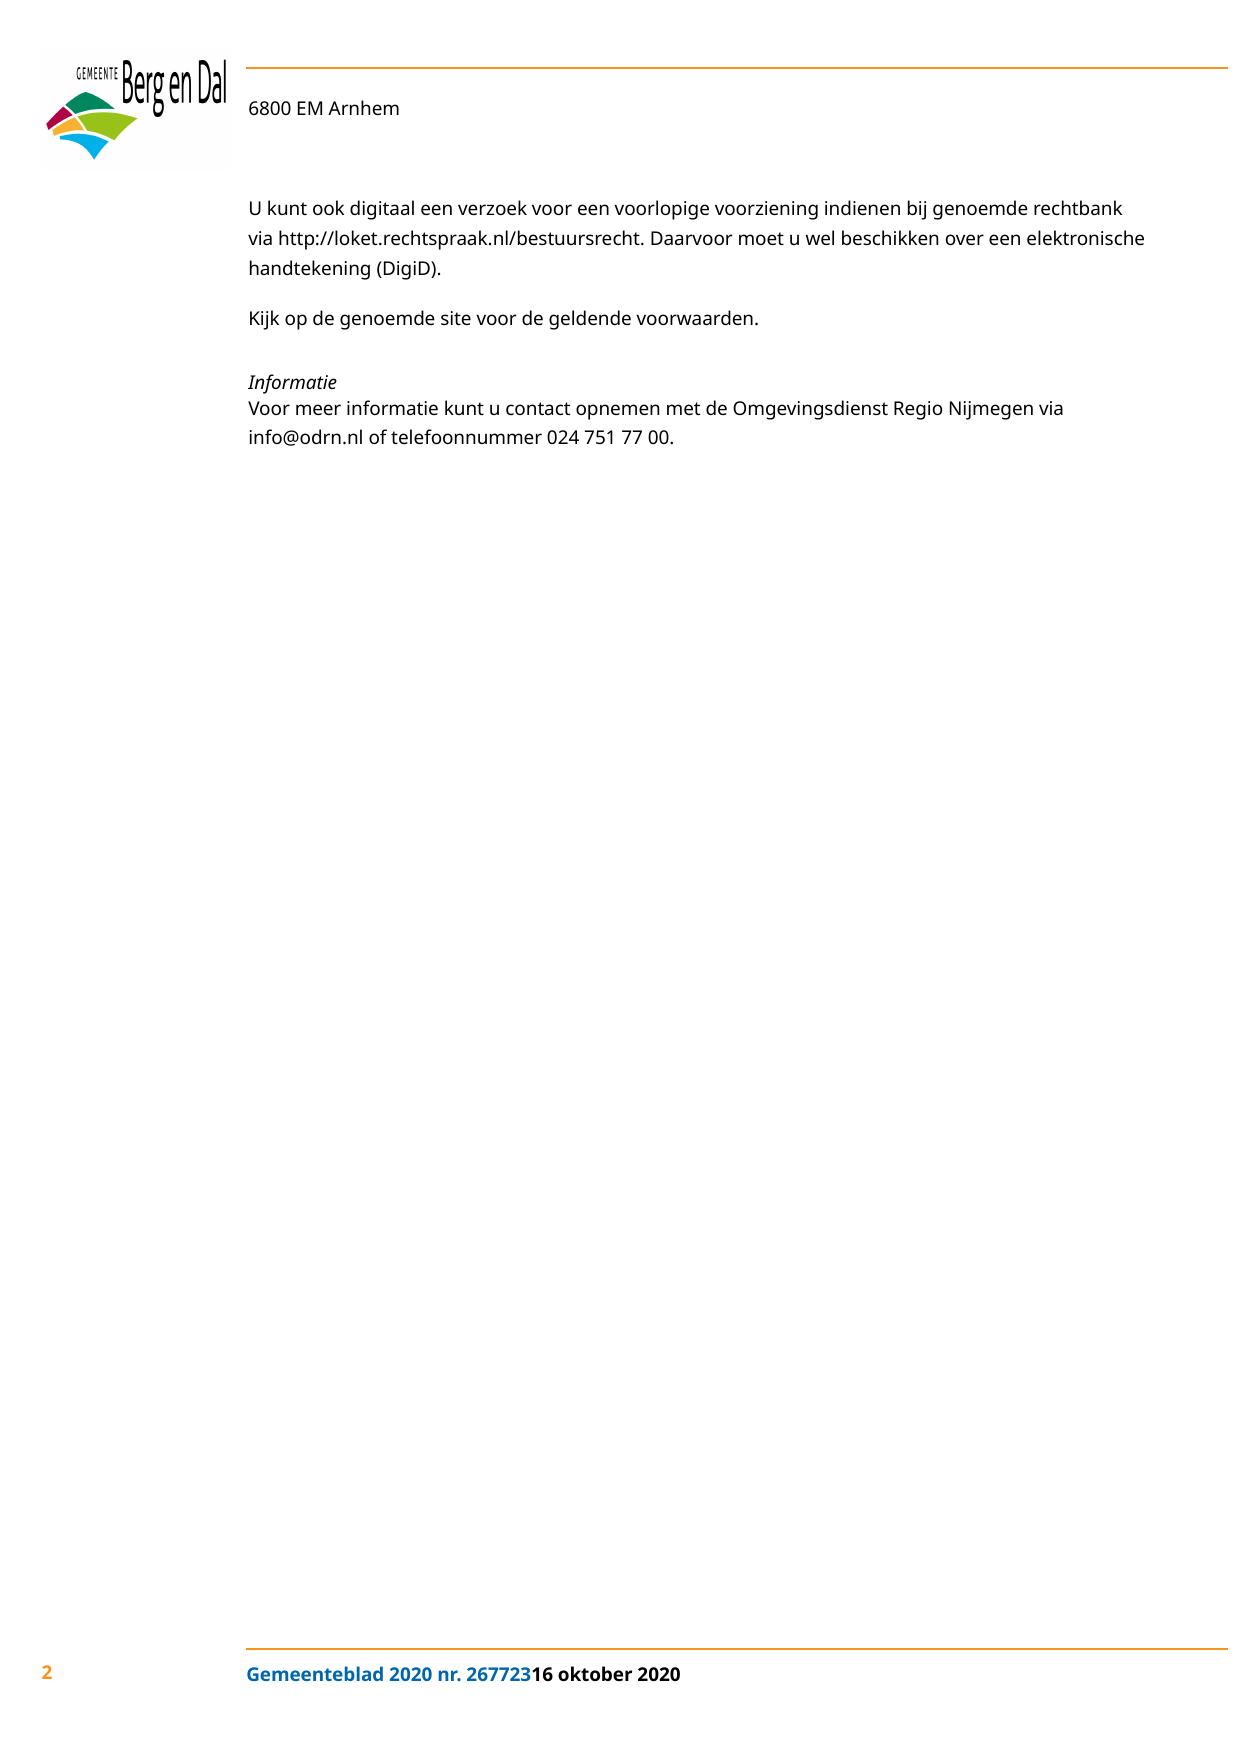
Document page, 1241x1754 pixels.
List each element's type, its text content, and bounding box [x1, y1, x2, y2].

text Voor meer informatie kunt u contact opnemen met de Omgevingsdienst Regio Nijmegen via info@odrn.nl of telefoonnummer 024 751 77 00. [248, 395, 1152, 450]
picture [41, 47, 231, 172]
text U kunt ook digitaal een verzoek voor een voorlopige voorziening indienen bij genoemde rechtbank via http://loket.rechtspraak.nl/bestuursrecht. Daarvoor moet u wel beschikken over een elektronische handtekening (DigiD). [248, 196, 1152, 281]
text Informatie [248, 369, 1152, 395]
text Kijk op de genoemde site voor de geldende voorwaarden. [248, 305, 1152, 331]
text 6800 EM Arnhem [248, 95, 1152, 121]
